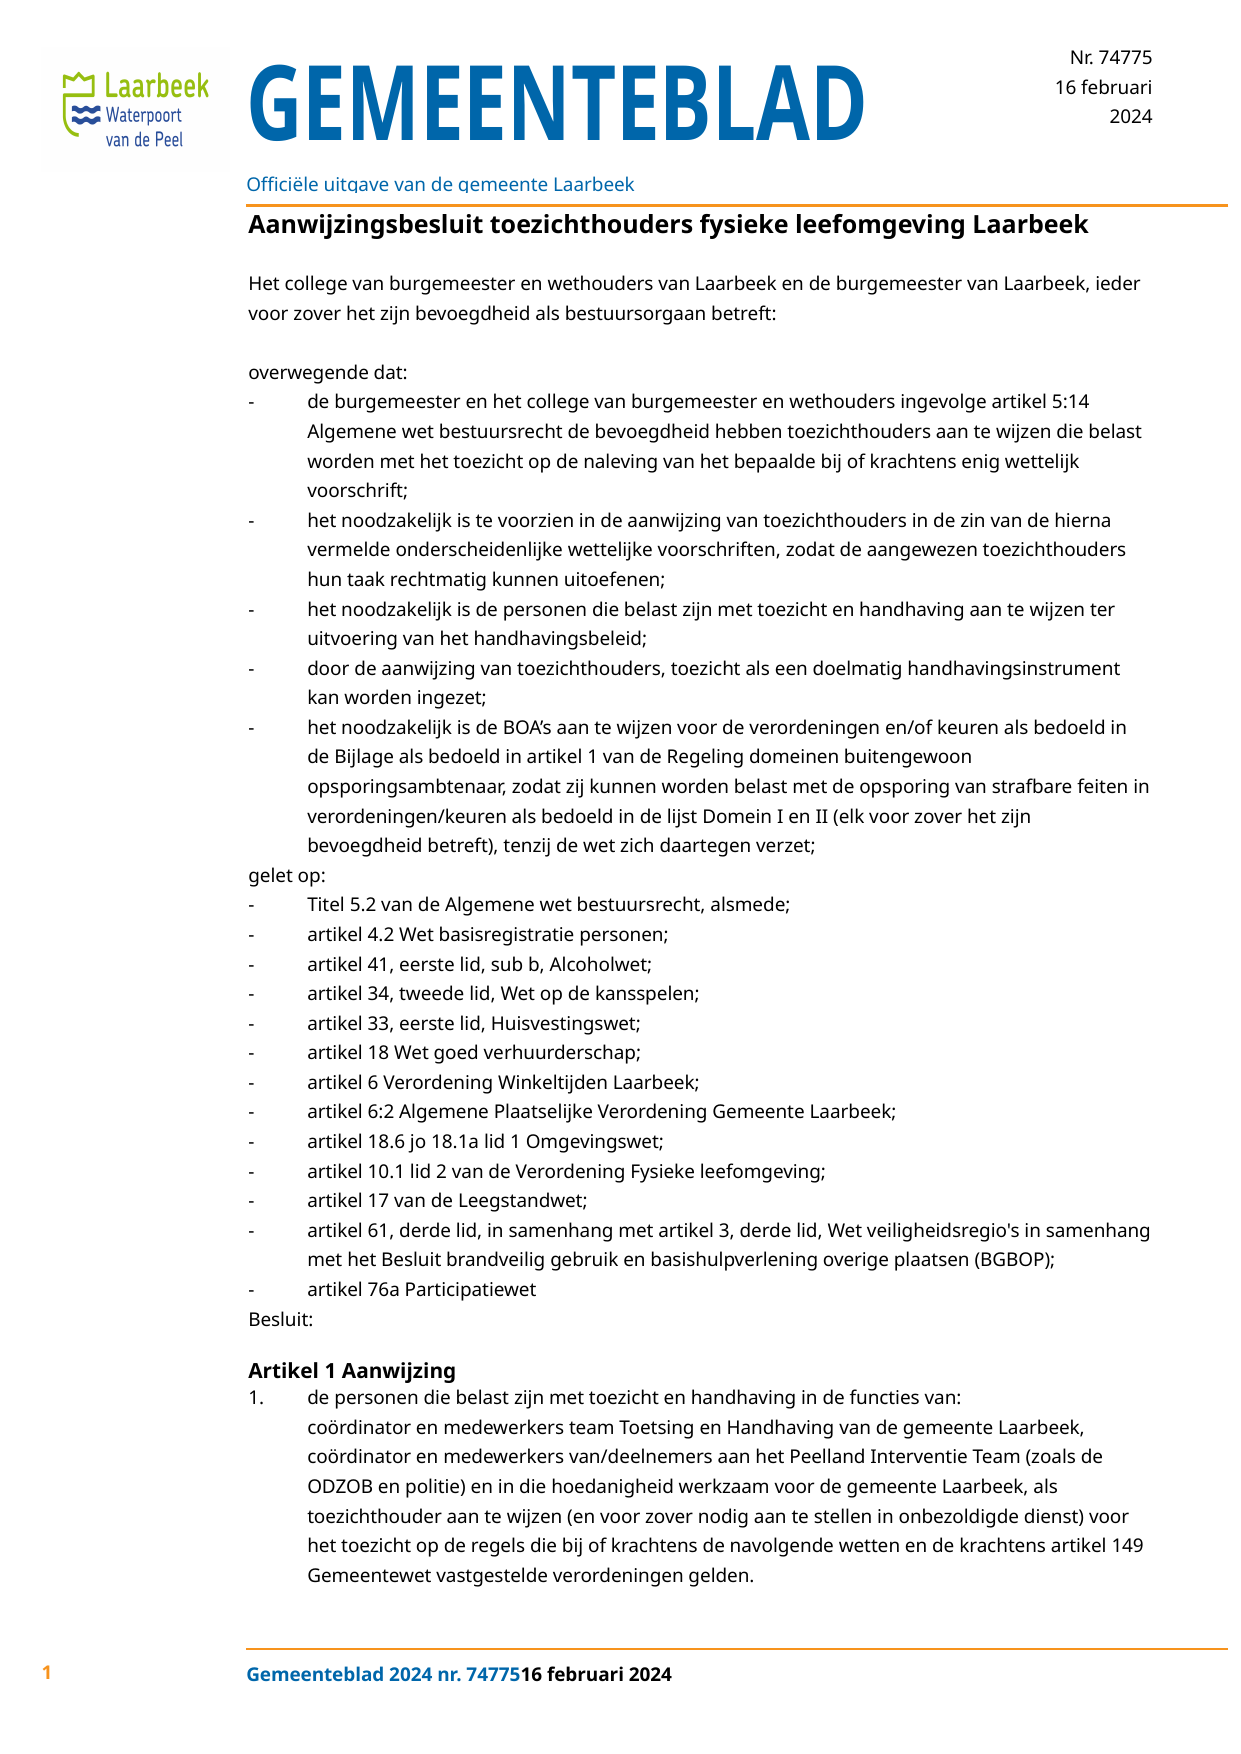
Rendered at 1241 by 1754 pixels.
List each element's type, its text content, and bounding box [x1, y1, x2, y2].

list artikel 18.6 jo 18.1a lid 1 Omgevingswet; [248, 1128, 1152, 1154]
list de personen die belast zijn met toezicht en handhaving in de functies van: [248, 1384, 1152, 1410]
text Het college van burgemeester en wethouders van Laarbeek en de burgemeester van Laarbeek, ieder voor zover het zijn bevoegdheid als bestuursorgaan betreft: [248, 270, 1152, 326]
list de burgemeester en het college van burgemeester en wethouders ingevolge artikel 5:14 Algemene wet bestuursrecht de bevoegdheid hebben toezichthouders aan te wijzen die belast worden met het toezicht op de naleving van het bepaalde bij of krachtens enig wettelijk voorschrift; [248, 389, 1152, 503]
list artikel 17 van de Leegstandwet; [248, 1187, 1152, 1213]
list artikel 33, eerste lid, Huisvestingswet; [248, 1010, 1152, 1036]
list door de aanwijzing van toezichthouders, toezicht als een doelmatig handhavingsinstrument kan worden ingezet; [248, 655, 1152, 710]
list artikel 6:2 Algemene Plaatselijke Verordening Gemeente Laarbeek; [248, 1099, 1152, 1124]
list het noodzakelijk is de BOA’s aan te wijzen voor de verordeningen en/of keuren als bedoeld in de Bijlage als bedoeld in artikel 1 van de Regeling domeinen buitengewoon opsporingsambtenaar, zodat zij kunnen worden belast met de opsporing van strafbare feiten in verordeningen/keuren als bedoeld in de lijst Domein I en II (elk voor zover het zijn bevoegdheid betreft), tenzij de wet zich daartegen verzet; [248, 714, 1152, 858]
text Aanwijzingsbesluit toezichthouders fysieke leefomgeving Laarbeek [248, 207, 1152, 241]
text gelet op: [248, 862, 1152, 888]
list artikel 61, derde lid, in samenhang met artikel 3, derde lid, Wet veiligheidsregio's in samenhang met het Besluit brandveilig gebruik en basishulpverlening overige plaatsen (BGBOP); [248, 1217, 1152, 1272]
list artikel 4.2 Wet basisregistratie personen; [248, 921, 1152, 947]
list Titel 5.2 van de Algemene wet bestuursrecht, alsmede; [248, 892, 1152, 917]
picture [41, 47, 231, 172]
list het noodzakelijk is de personen die belast zijn met toezicht en handhaving aan te wijzen ter uitvoering van het handhavingsbeleid; [248, 596, 1152, 651]
list artikel 41, eerste lid, sub b, Alcoholwet; [248, 951, 1152, 976]
text Besluit: [248, 1306, 1152, 1331]
list het noodzakelijk is te voorzien in de aanwijzing van toezichthouders in de zin van de hierna vermelde onderscheidenlijke wettelijke voorschriften, zodat de aangewezen toezichthouders hun taak rechtmatig kunnen uitoefenen; [248, 507, 1152, 592]
list artikel 6 Verordening Winkeltijden Laarbeek; [248, 1069, 1152, 1095]
list artikel 10.1 lid 2 van de Verordening Fysieke leefomgeving; [248, 1158, 1152, 1183]
text overwegende dat: [248, 359, 1152, 385]
list artikel 18 Wet goed verhuurderschap; [248, 1039, 1152, 1065]
list artikel 34, tweede lid, Wet op de kansspelen; [248, 980, 1152, 1006]
list coördinator en medewerkers team Toetsing en Handhaving van de gemeente Laarbeek, coördinator en medewerkers van/deelnemers aan het Peelland Interventie Team (zoals de ODZOB en politie) en in die hoedanigheid werkzaam voor de gemeente Laarbeek, als toezichthouder aan te wijzen (en voor zover nodig aan te stellen in onbezoldigde dienst) voor het toezicht op de regels die bij of krachtens de navolgende wetten en de krachtens artikel 149 Gemeentewet vastgestelde verordeningen gelden. [248, 1414, 1152, 1588]
list artikel 76a Participatiewet [248, 1276, 1152, 1302]
text Artikel 1 Aanwijzing [248, 1356, 1152, 1384]
